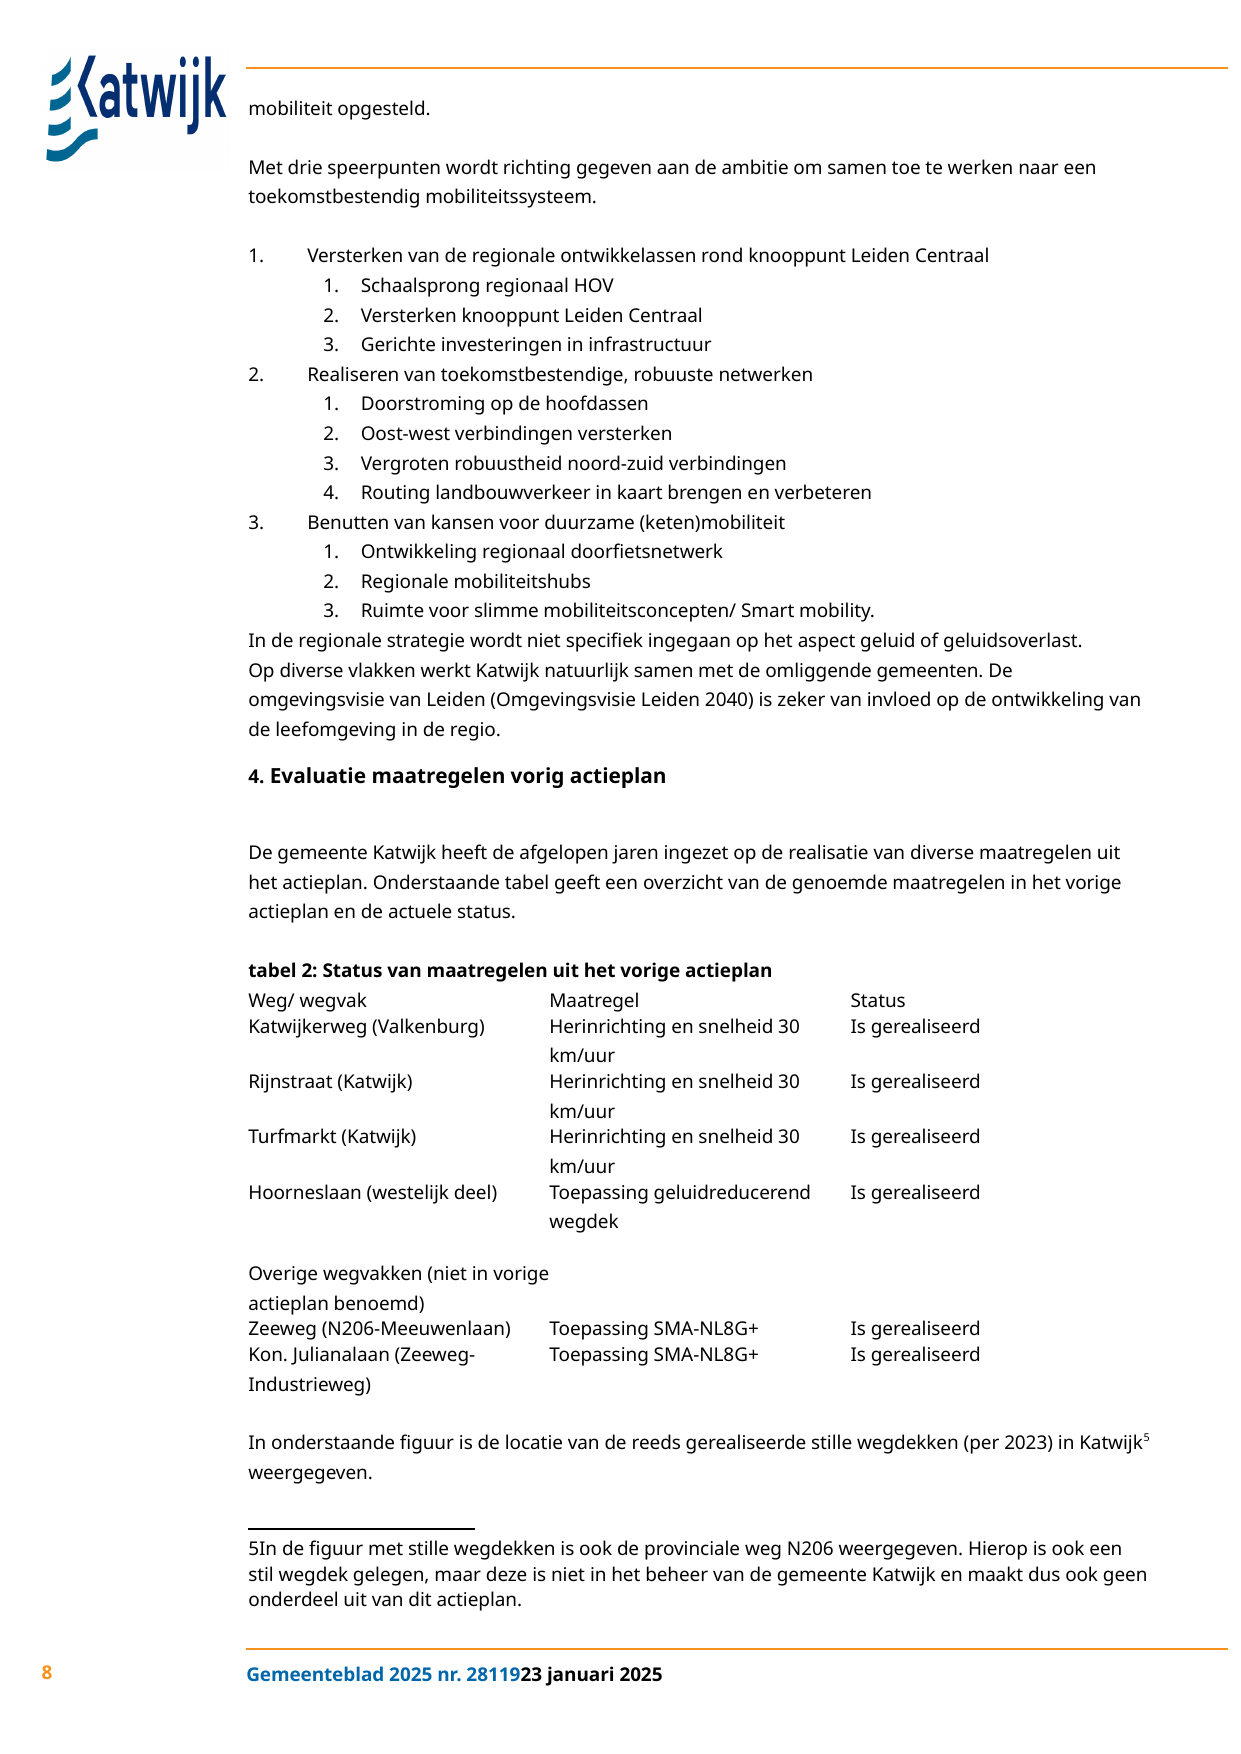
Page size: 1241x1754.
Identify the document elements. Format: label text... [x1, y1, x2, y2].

table_cell Toepassing geluidreducerend wegdek [549, 1179, 850, 1234]
list Vergroten robuustheid noord-zuid verbindingen [323, 450, 1152, 476]
table_cell Hoorneslaan (westelijk deel) [248, 1179, 549, 1234]
list Realiseren van toekomstbestendige, robuuste netwerken [248, 361, 1152, 387]
list Routing landbouwverkeer in kaart brengen en verbeteren [323, 479, 1152, 505]
table_cell Is gerealiseerd [850, 1013, 1152, 1068]
table_cell Rijnstraat (Katwijk) [248, 1069, 549, 1124]
text tabel 2: Status van maatregelen uit het vorige actieplan [248, 958, 1152, 983]
table_cell Toepassing SMA-NL8G+ [549, 1315, 850, 1341]
table_header Maatregel [549, 988, 850, 1013]
list Versterken knooppunt Leiden Centraal [323, 302, 1152, 328]
table_cell Katwijkerweg (Valkenburg) [248, 1013, 549, 1068]
list Ruimte voor slimme mobiliteitsconcepten/ Smart mobility. [323, 598, 1152, 623]
table_cell [549, 1234, 850, 1260]
text 4. Evaluatie maatregelen vorig actieplan [248, 762, 1152, 790]
list Doorstroming op de hoofdassen [323, 391, 1152, 416]
text In de regionale strategie wordt niet specifiek ingegaan op het aspect geluid of geluidsoverlast. [248, 627, 1152, 653]
text Op diverse vlakken werkt Katwijk natuurlijk samen met de omliggende gemeenten. De omgevingsvisie van Leiden (Omgevingsvisie Leiden 2040) is zeker van invloed op de ontwikkeling van de leefomgeving in de regio. [248, 657, 1152, 742]
list Gerichte investeringen in infrastructuur [323, 331, 1152, 357]
table_cell Herinrichting en snelheid 30 km/uur [549, 1124, 850, 1179]
text mobiliteit opgesteld. [248, 95, 1152, 121]
table_cell Herinrichting en snelheid 30 km/uur [549, 1013, 850, 1068]
table_header Weg/ wegvak [248, 988, 549, 1013]
text In onderstaande figuur is de locatie van de reeds gerealiseerde stille wegdekken (per 2023) in Katwijk weergegeven. [248, 1429, 1152, 1484]
text Met drie speerpunten wordt richting gegeven aan de ambitie om samen toe te werken naar een toekomstbestendig mobiliteitssysteem. [248, 154, 1152, 209]
table_cell Toepassing SMA-NL8G+ [549, 1341, 850, 1396]
table_cell [850, 1234, 1152, 1260]
table_cell [248, 1234, 549, 1260]
table_cell Turfmarkt (Katwijk) [248, 1124, 549, 1179]
list Versterken van de regionale ontwikkelassen rond knooppunt Leiden Centraal [248, 243, 1152, 268]
table_cell Is gerealiseerd [850, 1315, 1152, 1341]
list Ontwikkeling regionaal doorfietsnetwerk [323, 538, 1152, 564]
picture [41, 47, 231, 172]
table_cell Herinrichting en snelheid 30 km/uur [549, 1069, 850, 1124]
table_cell Is gerealiseerd [850, 1124, 1152, 1179]
table_header Status [850, 988, 1152, 1013]
table_cell [850, 1260, 1152, 1315]
list Oost-west verbindingen versterken [323, 420, 1152, 446]
table_cell Is gerealiseerd [850, 1069, 1152, 1124]
table_cell Kon. Julianalaan (Zeeweg-Industrieweg) [248, 1341, 549, 1396]
table_cell Is gerealiseerd [850, 1341, 1152, 1396]
list Benutten van kansen voor duurzame (keten)mobiliteit [248, 509, 1152, 535]
table_cell [549, 1260, 850, 1315]
list Schaalsprong regionaal HOV [323, 272, 1152, 298]
text In de figuur met stille wegdekken is ook de provinciale weg N206 weergegeven. Hierop is ook een stil wegdek gelegen, maar deze is niet in het beheer van de gemeente Katwijk en maakt dus ook geen onderdeel uit van dit actieplan. [248, 1535, 1152, 1612]
table_cell Zeeweg (N206-Meeuwenlaan) [248, 1315, 549, 1341]
table_cell Overige wegvakken (niet in vorige actieplan benoemd) [248, 1260, 549, 1315]
list Regionale mobiliteitshubs [323, 568, 1152, 594]
text De gemeente Katwijk heeft de afgelopen jaren ingezet op de realisatie van diverse maatregelen uit het actieplan. Onderstaande tabel geeft een overzicht van de genoemde maatregelen in het vorige actieplan en de actuele status. [248, 839, 1152, 924]
table_cell Is gerealiseerd [850, 1179, 1152, 1234]
